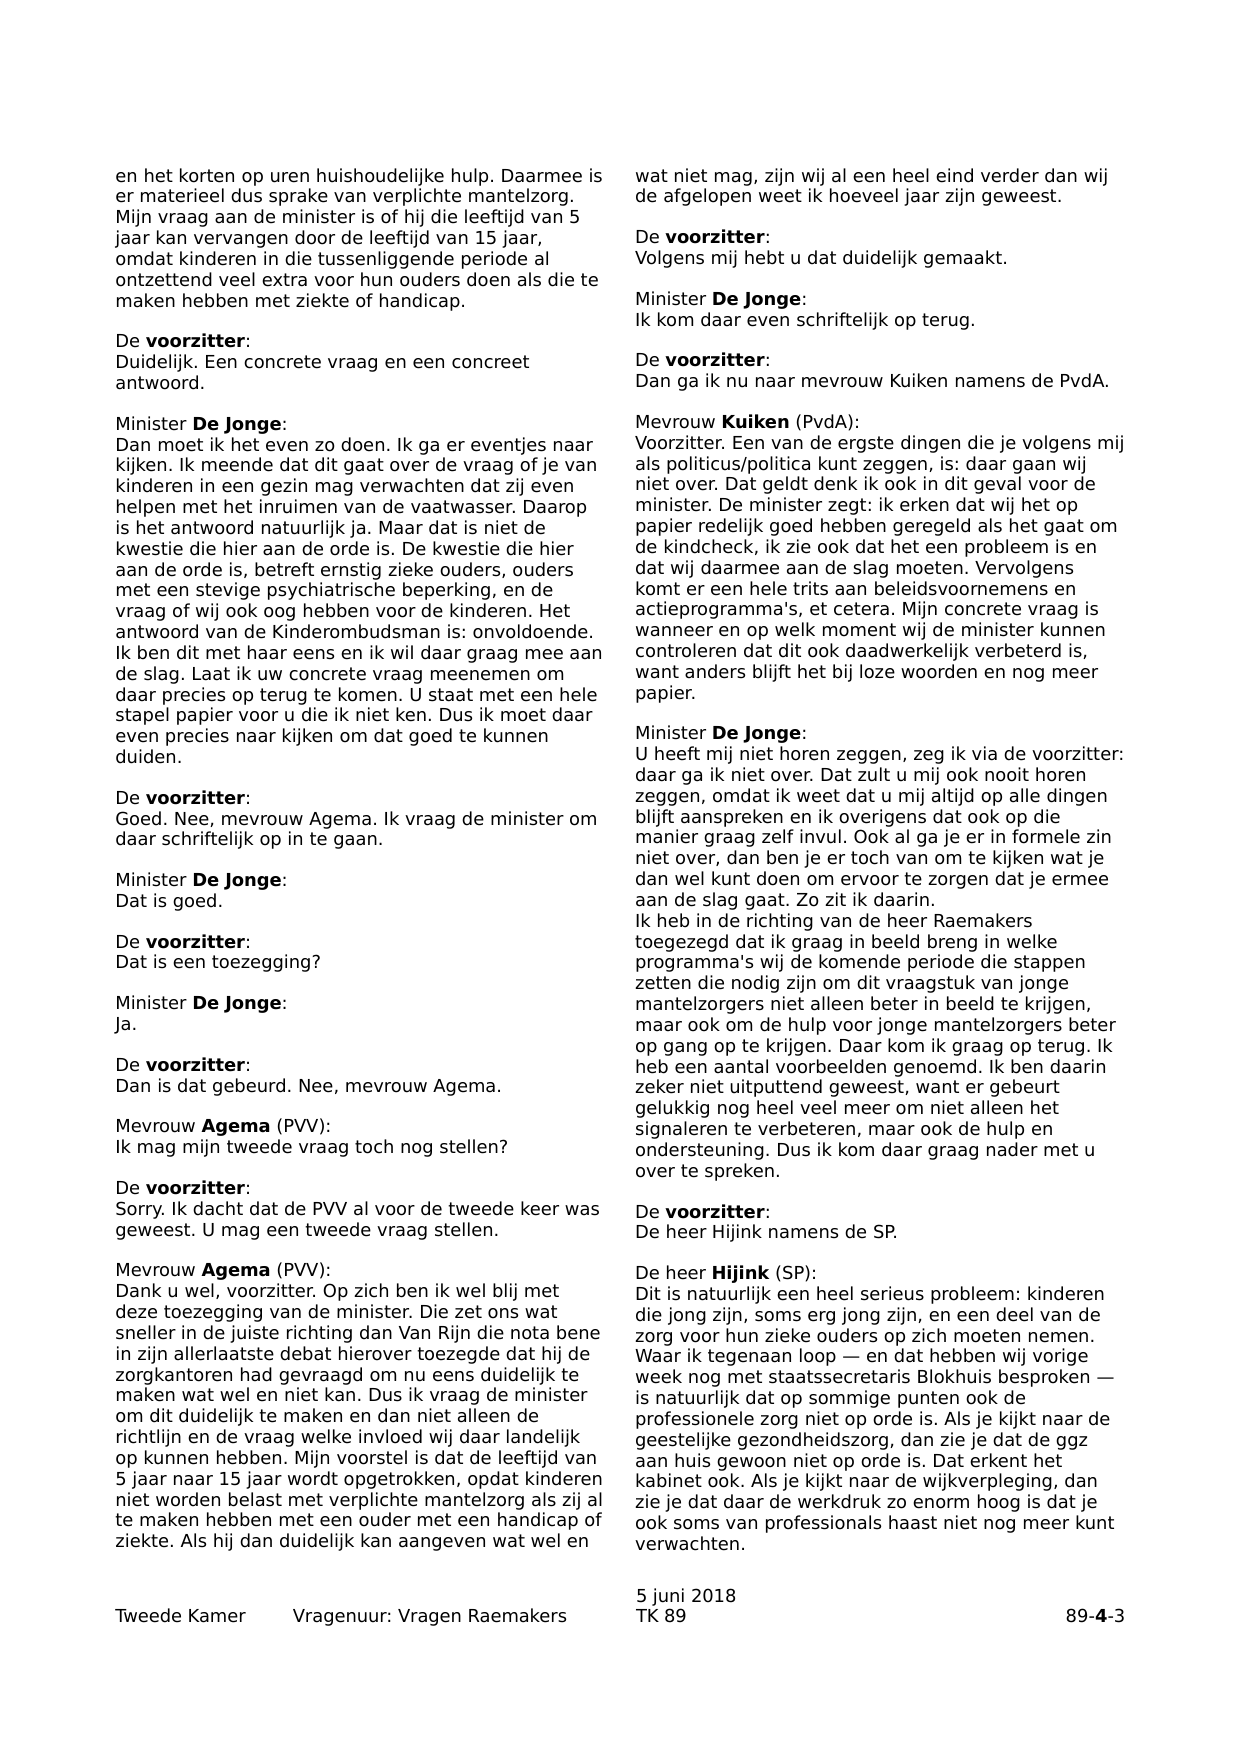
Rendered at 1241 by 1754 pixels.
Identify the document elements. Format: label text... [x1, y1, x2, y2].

text De voorzitter: [635, 227, 1125, 248]
text De voorzitter: [635, 350, 1125, 371]
text Dat is goed. [115, 891, 605, 912]
text Ja. [115, 1014, 605, 1035]
text Duidelijk. Een concrete vraag en een concreet antwoord. [115, 352, 605, 393]
text De voorzitter: [115, 788, 605, 808]
text Dan moet ik het even zo doen. Ik ga er eventjes naar kijken. Ik meende dat dit gaat over de vraag of je van kinderen in een gezin mag verwachten dat zij even helpen met het inruimen van de vaatwasser. Daarop is het antwoord natuurlijk ja. Maar dat is niet de kwestie die hier aan de orde is. De kwestie die hier aan de orde is, betreft ernstig zieke ouders, ouders met een stevige psychiatrische beperking, en de vraag of wij ook oog hebben voor de kinderen. Het antwoord van de Kinderombudsman is: onvoldoende. Ik ben dit met haar eens en ik wil daar graag mee aan de slag. Laat ik uw concrete vraag meenemen om daar precies op terug te komen. U staat met een hele stapel papier voor u die ik niet ken. Dus ik moet daar even precies naar kijken om dat goed te kunnen duiden. [115, 434, 605, 768]
text wat niet mag, zijn wij al een heel eind verder dan wij de afgelopen weet ik hoeveel jaar zijn geweest. [635, 165, 1125, 207]
text Dan ga ik nu naar mevrouw Kuiken namens de PvdA. [635, 371, 1125, 392]
text De voorzitter: [115, 331, 605, 352]
text U heeft mij niet horen zeggen, zeg ik via de voorzitter: daar ga ik niet over. Dat zult u mij ook nooit horen zeggen, omdat ik weet dat u mij altijd op alle dingen blijft aanspreken en ik overigens dat ook op die manier graag zelf invul. Ook al ga je er in formele zin niet over, dan ben je er toch van om te kijken wat je dan wel kunt doen om ervoor te zorgen dat je ermee aan de slag gaat. Zo zit ik daarin. [635, 744, 1125, 911]
text Voorzitter. Een van de ergste dingen die je volgens mij als politicus/politica kunt zeggen, is: daar gaan wij niet over. Dat geldt denk ik ook in dit geval voor de minister. De minister zegt: ik erken dat wij het op papier redelijk goed hebben geregeld als het gaat om de kindcheck, ik zie ook dat het een probleem is en dat wij daarmee aan de slag moeten. Vervolgens komt er een hele trits aan beleidsvoornemens en actieprogramma's, et cetera. Mijn concrete vraag is wanneer en op welk moment wij de minister kunnen controleren dat dit ook daadwerkelijk verbeterd is, want anders blijft het bij loze woorden en nog meer papier. [635, 432, 1125, 703]
text Volgens mij hebt u dat duidelijk gemaakt. [635, 248, 1125, 268]
text Dit is natuurlijk een heel serieus probleem: kinderen die jong zijn, soms erg jong zijn, en een deel van de zorg voor hun zieke ouders op zich moeten nemen. Waar ik tegenaan loop — en dat hebben wij vorige week nog met staatssecretaris Blokhuis besproken — is natuurlijk dat op sommige punten ook de professionele zorg niet op orde is. Als je kijkt naar de geestelijke gezondheidszorg, dan zie je dat de ggz aan huis gewoon niet op orde is. Dat erkent het kabinet ook. Als je kijkt naar de wijkverpleging, dan zie je dat daar de werkdruk zo enorm hoog is dat je ook soms van professionals haast niet nog meer kunt verwachten. [635, 1284, 1125, 1554]
text Minister De Jonge: [115, 870, 605, 891]
text Dank u wel, voorzitter. Op zich ben ik wel blij met deze toezegging van de minister. Die zet ons wat sneller in de juiste richting dan Van Rijn die nota bene in zijn allerlaatste debat hierover toezegde dat hij de zorgkantoren had gevraagd om nu eens duidelijk te maken wat wel en niet kan. Dus ik vraag de minister om dit duidelijk te maken en dan niet alleen de richtlijn en de vraag welke invloed wij daar landelijk op kunnen hebben. Mijn voorstel is dat de leeftijd van 5 jaar naar 15 jaar wordt opgetrokken, opdat kinderen niet worden belast met verplichte mantelzorg als zij al te maken hebben met een ouder met een handicap of ziekte. Als hij dan duidelijk kan aangeven wat wel en [115, 1281, 605, 1552]
text Goed. Nee, mevrouw Agema. Ik vraag de minister om daar schriftelijk op in te gaan. [115, 808, 605, 850]
text Ik kom daar even schriftelijk op terug. [635, 309, 1125, 330]
text en het korten op uren huishoudelijke hulp. Daarmee is er materieel dus sprake van verplichte mantelzorg. Mijn vraag aan de minister is of hij die leeftijd van 5 jaar kan vervangen door de leeftijd van 15 jaar, omdat kinderen in die tussenliggende periode al ontzettend veel extra voor hun ouders doen als die te maken hebben met ziekte of handicap. [115, 165, 605, 311]
text Minister De Jonge: [115, 993, 605, 1014]
text Dan is dat gebeurd. Nee, mevrouw Agema. [115, 1075, 605, 1096]
text Mevrouw Agema (PVV): [115, 1260, 605, 1281]
text De voorzitter: [115, 1055, 605, 1075]
text De voorzitter: [635, 1201, 1125, 1222]
text Minister De Jonge: [635, 288, 1125, 309]
text Minister De Jonge: [635, 723, 1125, 744]
text Ik mag mijn tweede vraag toch nog stellen? [115, 1137, 605, 1158]
text De heer Hijink (SP): [635, 1263, 1125, 1284]
text Mevrouw Kuiken (PvdA): [635, 412, 1125, 432]
text Mevrouw Agema (PVV): [115, 1116, 605, 1137]
text De heer Hijink namens de SP. [635, 1222, 1125, 1243]
text De voorzitter: [115, 932, 605, 952]
text Ik heb in de richting van de heer Raemakers toegezegd dat ik graag in beeld breng in welke programma's wij de komende periode die stappen zetten die nodig zijn om dit vraagstuk van jonge mantelzorgers niet alleen beter in beeld te krijgen, maar ook om de hulp voor jonge mantelzorgers beter op gang op te krijgen. Daar kom ik graag op terug. Ik heb een aantal voorbeelden genoemd. Ik ben daarin zeker niet uitputtend geweest, want er gebeurt gelukkig nog heel veel meer om niet alleen het signaleren te verbeteren, maar ook de hulp en ondersteuning. Dus ik kom daar graag nader met u over te spreken. [635, 911, 1125, 1181]
text Sorry. Ik dacht dat de PVV al voor de tweede keer was geweest. U mag een tweede vraag stellen. [115, 1198, 605, 1240]
text Minister De Jonge: [115, 413, 605, 434]
text Dat is een toezegging? [115, 952, 605, 973]
text De voorzitter: [115, 1178, 605, 1198]
